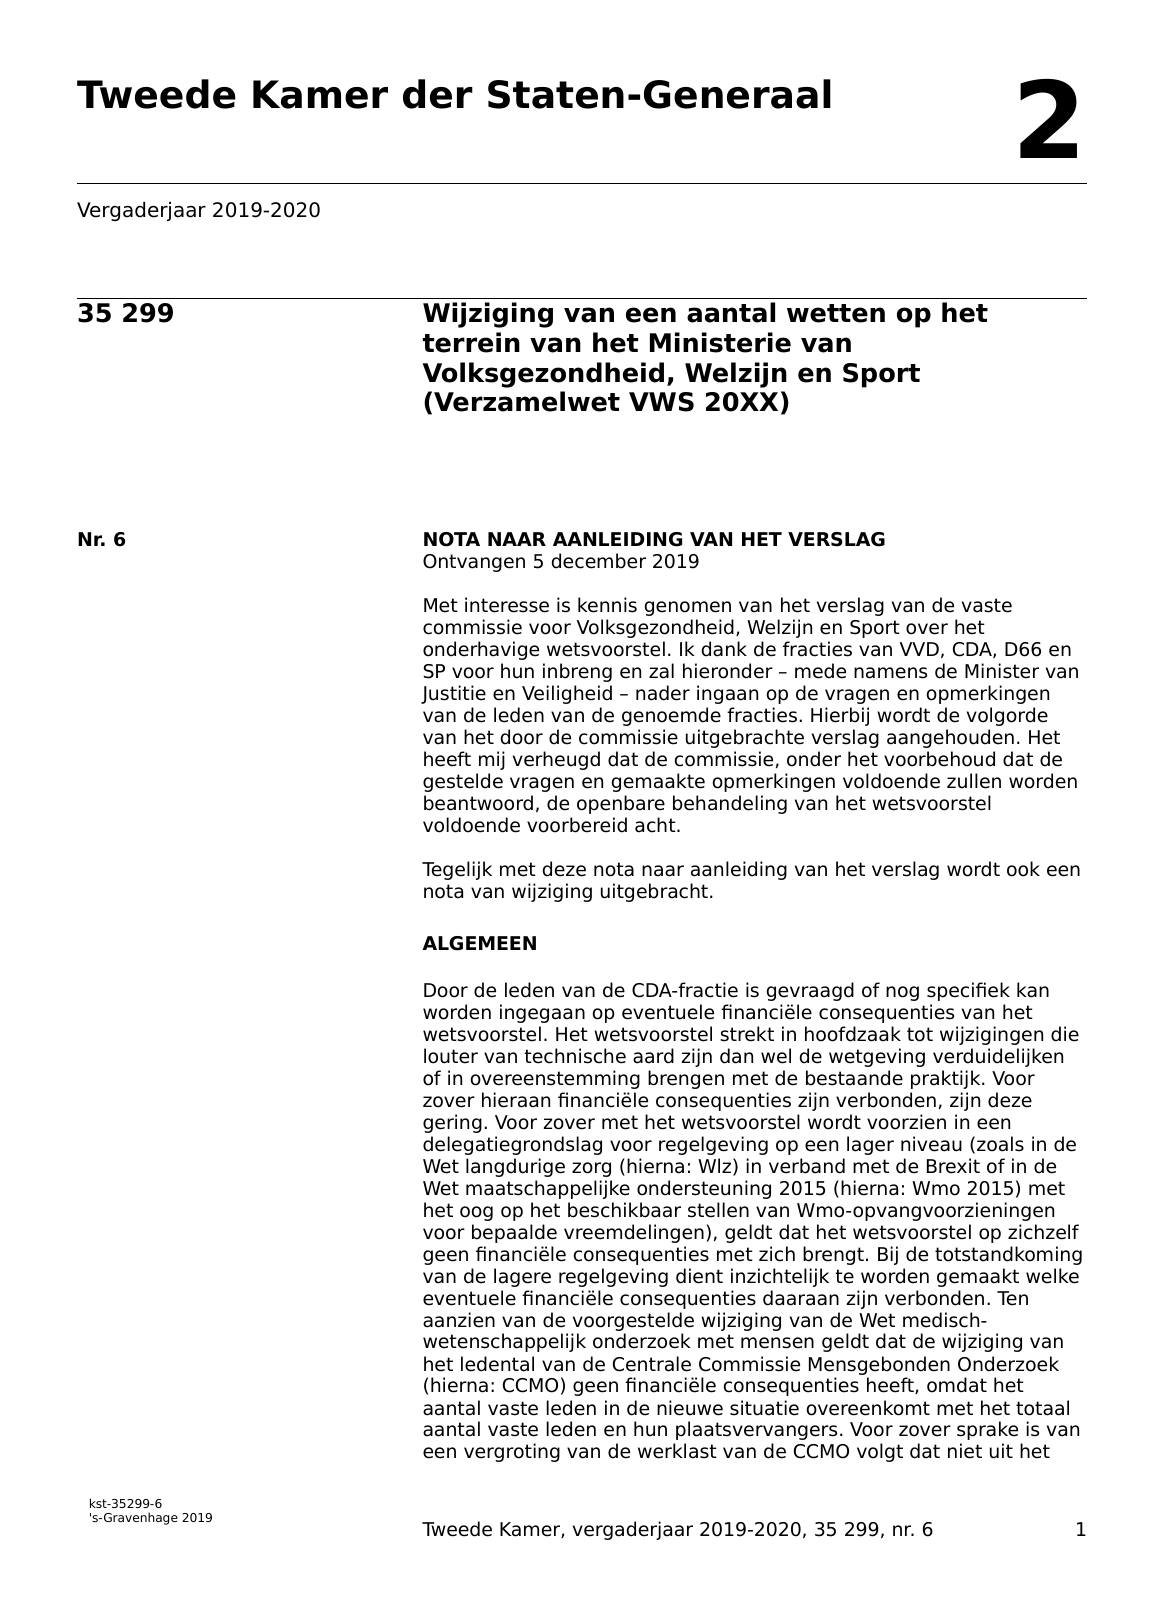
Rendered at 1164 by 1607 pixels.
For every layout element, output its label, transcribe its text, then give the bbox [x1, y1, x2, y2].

text Ontvangen 5 december 2019 [422, 551, 1087, 573]
text 's-Gravenhage 2019 [88, 1511, 323, 1525]
subtitle ALGEMEEN [422, 933, 1087, 955]
text Tegelijk met deze nota naar aanleiding van het verslag wordt ook een nota van wijziging uitgebracht. [422, 859, 1087, 903]
table_header 2 [886, 59, 1087, 183]
text Met interesse is kennis genomen van het verslag van de vaste commissie voor Volksgezondheid, Welzijn en Sport over het onderhavige wetsvoorstel. Ik dank de fracties van VVD, CDA, D66 en SP voor hun inbreng en zal hieronder – mede namens de Minister van Justitie en Veiligheid – nader ingaan op de vragen en opmerkingen van de leden van de genoemde fracties. Hierbij wordt de volgorde van het door de commissie uitgebrachte verslag aangehouden. Het heeft mij verheugd dat de commissie, onder het voorbehoud dat de gestelde vragen en gemaakte opmerkingen voldoende zullen worden beantwoord, de openbare behandeling van het wetsvoorstel voldoende voorbereid acht. [422, 595, 1087, 837]
table_header Tweede Kamer der Staten-Generaal [77, 59, 886, 183]
text Door de leden van de CDA-fractie is gevraagd of nog specifiek kan worden ingegaan op eventuele financiële consequenties van het wetsvoorstel. Het wetsvoorstel strekt in hoofdzaak tot wijzigingen die louter van technische aard zijn dan wel de wetgeving verduidelijken of in overeenstemming brengen met de bestaande praktijk. Voor zover hieraan financiële consequenties zijn verbonden, zijn deze gering. Voor zover met het wetsvoorstel wordt voorzien in een delegatiegrondslag voor regelgeving op een lager niveau (zoals in de Wet langdurige zorg (hierna: Wlz) in verband met de Brexit of in de Wet maatschappelijke ondersteuning 2015 (hierna: Wmo 2015) met het oog op het beschikbaar stellen van Wmo-opvangvoorzieningen voor bepaalde vreemdelingen), geldt dat het wetsvoorstel op zichzelf geen financiële consequenties met zich brengt. Bij de totstandkoming van de lagere regelgeving dient inzichtelijk te worden gemaakt welke eventuele financiële consequenties daaraan zijn verbonden. Ten aanzien van de voorgestelde wijziging van de Wet medisch-wetenschappelijk onderzoek met mensen geldt dat de wijziging van het ledental van de Centrale Commissie Mensgebonden Onderzoek (hierna: CCMO) geen financiële consequenties heeft, omdat het aantal vaste leden in de nieuwe situatie overeenkomt met het totaal aantal vaste leden en hun plaatsvervangers. Voor zover sprake is van een vergroting van de werklast van de CCMO volgt dat niet uit het [422, 980, 1087, 1463]
subtitle 35 299 Wijziging van een aantal wetten op het terrein van het Ministerie van Volksgezondheid, Welzijn en Sport (Verzamelwet VWS 20XX) [77, 299, 1087, 418]
table_cell Vergaderjaar 2019-2020 [77, 184, 1087, 298]
subtitle Nr. 6 NOTA NAAR AANLEIDING VAN HET VERSLAG [77, 529, 1087, 551]
text kst-35299-6 [88, 1497, 323, 1511]
